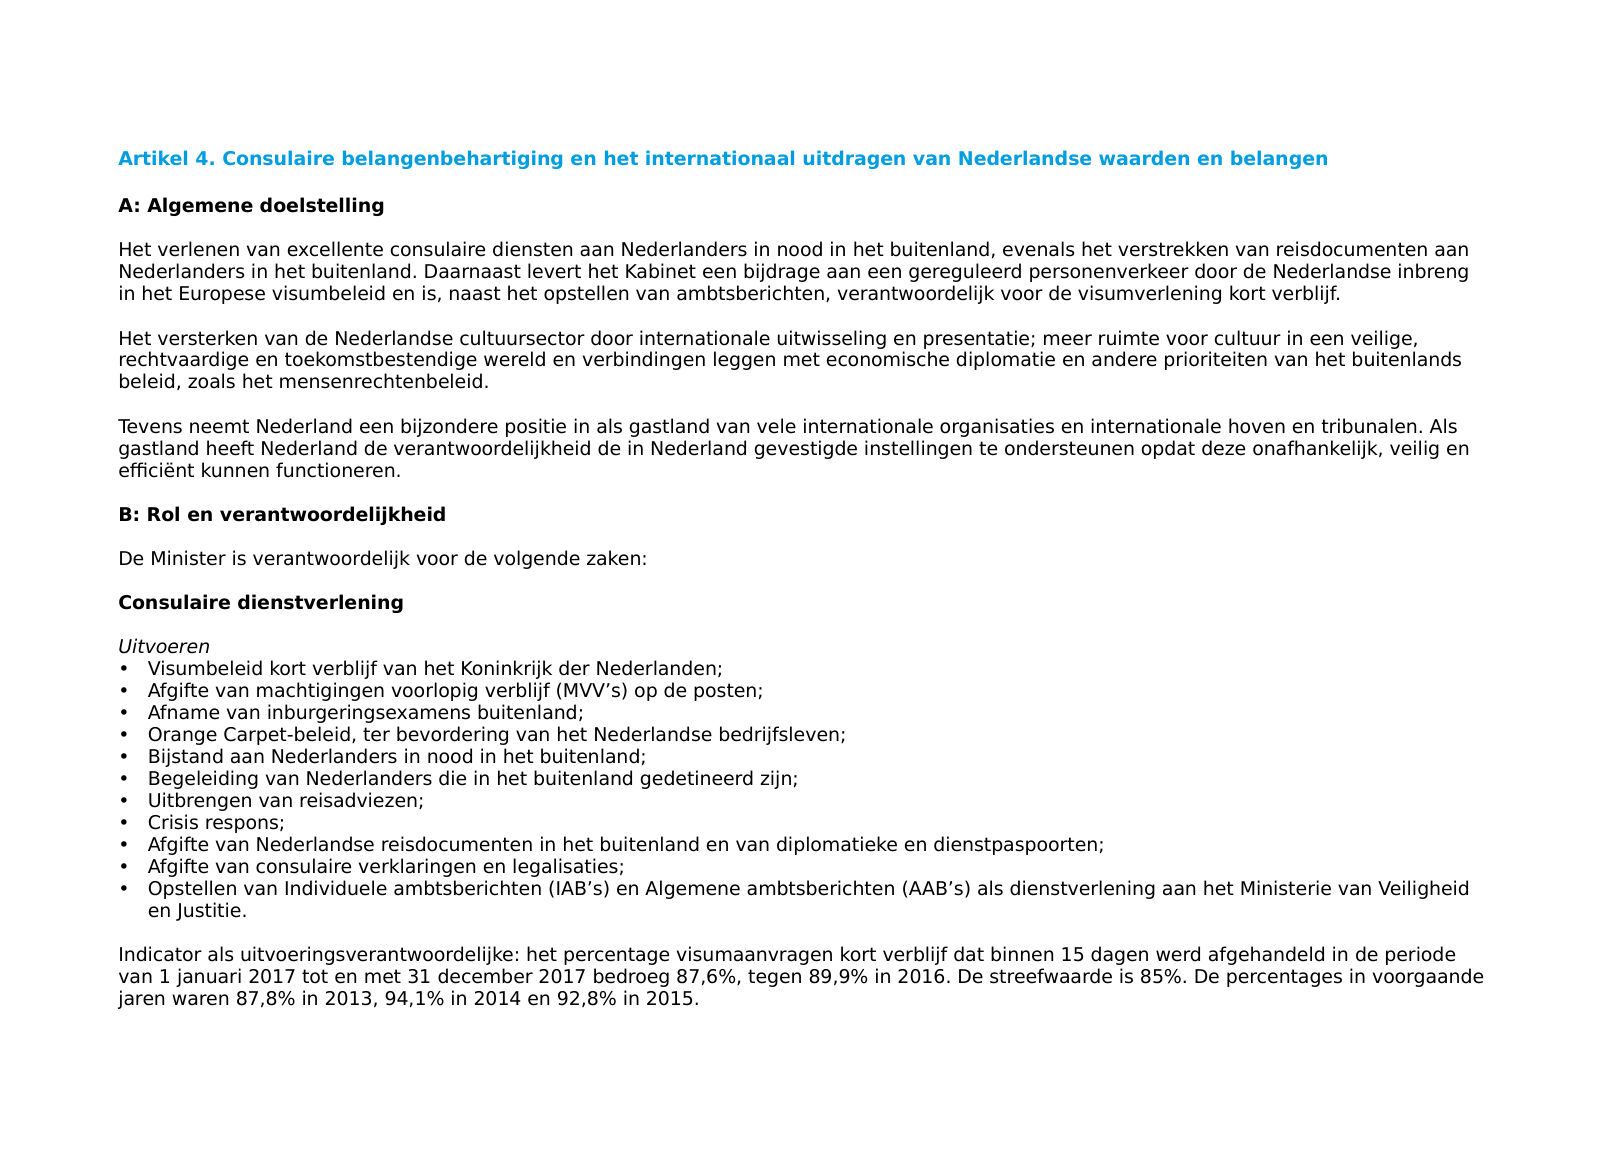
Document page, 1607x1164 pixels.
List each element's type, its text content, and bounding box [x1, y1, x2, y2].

text Indicator als uitvoeringsverantwoordelijke: het percentage visumaanvragen kort verblijf dat binnen 15 dagen werd afgehandeld in de periode van 1 januari 2017 tot en met 31 december 2017 bedroeg 87,6%, tegen 89,9% in 2016. De streefwaarde is 85%. De percentages in voorgaande jaren waren 87,8% in 2013, 94,1% in 2014 en 92,8% in 2015. [118, 944, 1488, 1010]
text • Visumbeleid kort verblijf van het Koninkrijk der Nederlanden; [118, 658, 1488, 680]
text • Afname van inburgeringsexamens buitenland; [118, 702, 1488, 724]
text Het versterken van de Nederlandse cultuursector door internationale uitwisseling en presentatie; meer ruimte voor cultuur in een veilige, rechtvaardige en toekomstbestendige wereld en verbindingen leggen met economische diplomatie en andere prioriteiten van het buitenlands beleid, zoals het mensenrechtenbeleid. [118, 327, 1488, 393]
text • Orange Carpet-beleid, ter bevordering van het Nederlandse bedrijfsleven; [118, 724, 1488, 746]
subtitle B: Rol en verantwoordelijkheid [118, 504, 1488, 526]
subtitle Consulaire dienstverlening [118, 592, 1488, 614]
text • Crisis respons; [118, 812, 1488, 834]
text • Afgifte van machtigingen voorlopig verblijf (MVV’s) op de posten; [118, 680, 1488, 702]
text • Uitbrengen van reisadviezen; [118, 790, 1488, 812]
text • Afgifte van Nederlandse reisdocumenten in het buitenland en van diplomatieke en dienstpaspoorten; [118, 834, 1488, 856]
subtitle Uitvoeren [118, 636, 1488, 658]
text Tevens neemt Nederland een bijzondere positie in als gastland van vele internationale organisaties en internationale hoven en tribunalen. Als gastland heeft Nederland de verantwoordelijkheid de in Nederland gevestigde instellingen te ondersteunen opdat deze onafhankelijk, veilig en efficiënt kunnen functioneren. [118, 416, 1488, 481]
text • Begeleiding van Nederlanders die in het buitenland gedetineerd zijn; [118, 768, 1488, 790]
text • Afgifte van consulaire verklaringen en legalisaties; [118, 856, 1488, 878]
text • Opstellen van Individuele ambtsberichten (IAB’s) en Algemene ambtsberichten (AAB’s) als dienstverlening aan het Ministerie van Veiligheid en Justitie. [118, 878, 1488, 922]
subtitle A: Algemene doelstelling [118, 195, 1488, 217]
text De Minister is verantwoordelijk voor de volgende zaken: [118, 548, 1488, 570]
text Het verlenen van excellente consulaire diensten aan Nederlanders in nood in het buitenland, evenals het verstrekken van reisdocumenten aan Nederlanders in het buitenland. Daarnaast levert het Kabinet een bijdrage aan een gereguleerd personenverkeer door de Nederlandse inbreng in het Europese visumbeleid en is, naast het opstellen van ambtsberichten, verantwoordelijk voor de visumverlening kort verblijf. [118, 239, 1488, 305]
text • Bijstand aan Nederlanders in nood in het buitenland; [118, 746, 1488, 768]
subtitle Artikel 4. Consulaire belangenbehartiging en het internationaal uitdragen van Nederlandse waarden en belangen [118, 148, 1488, 170]
